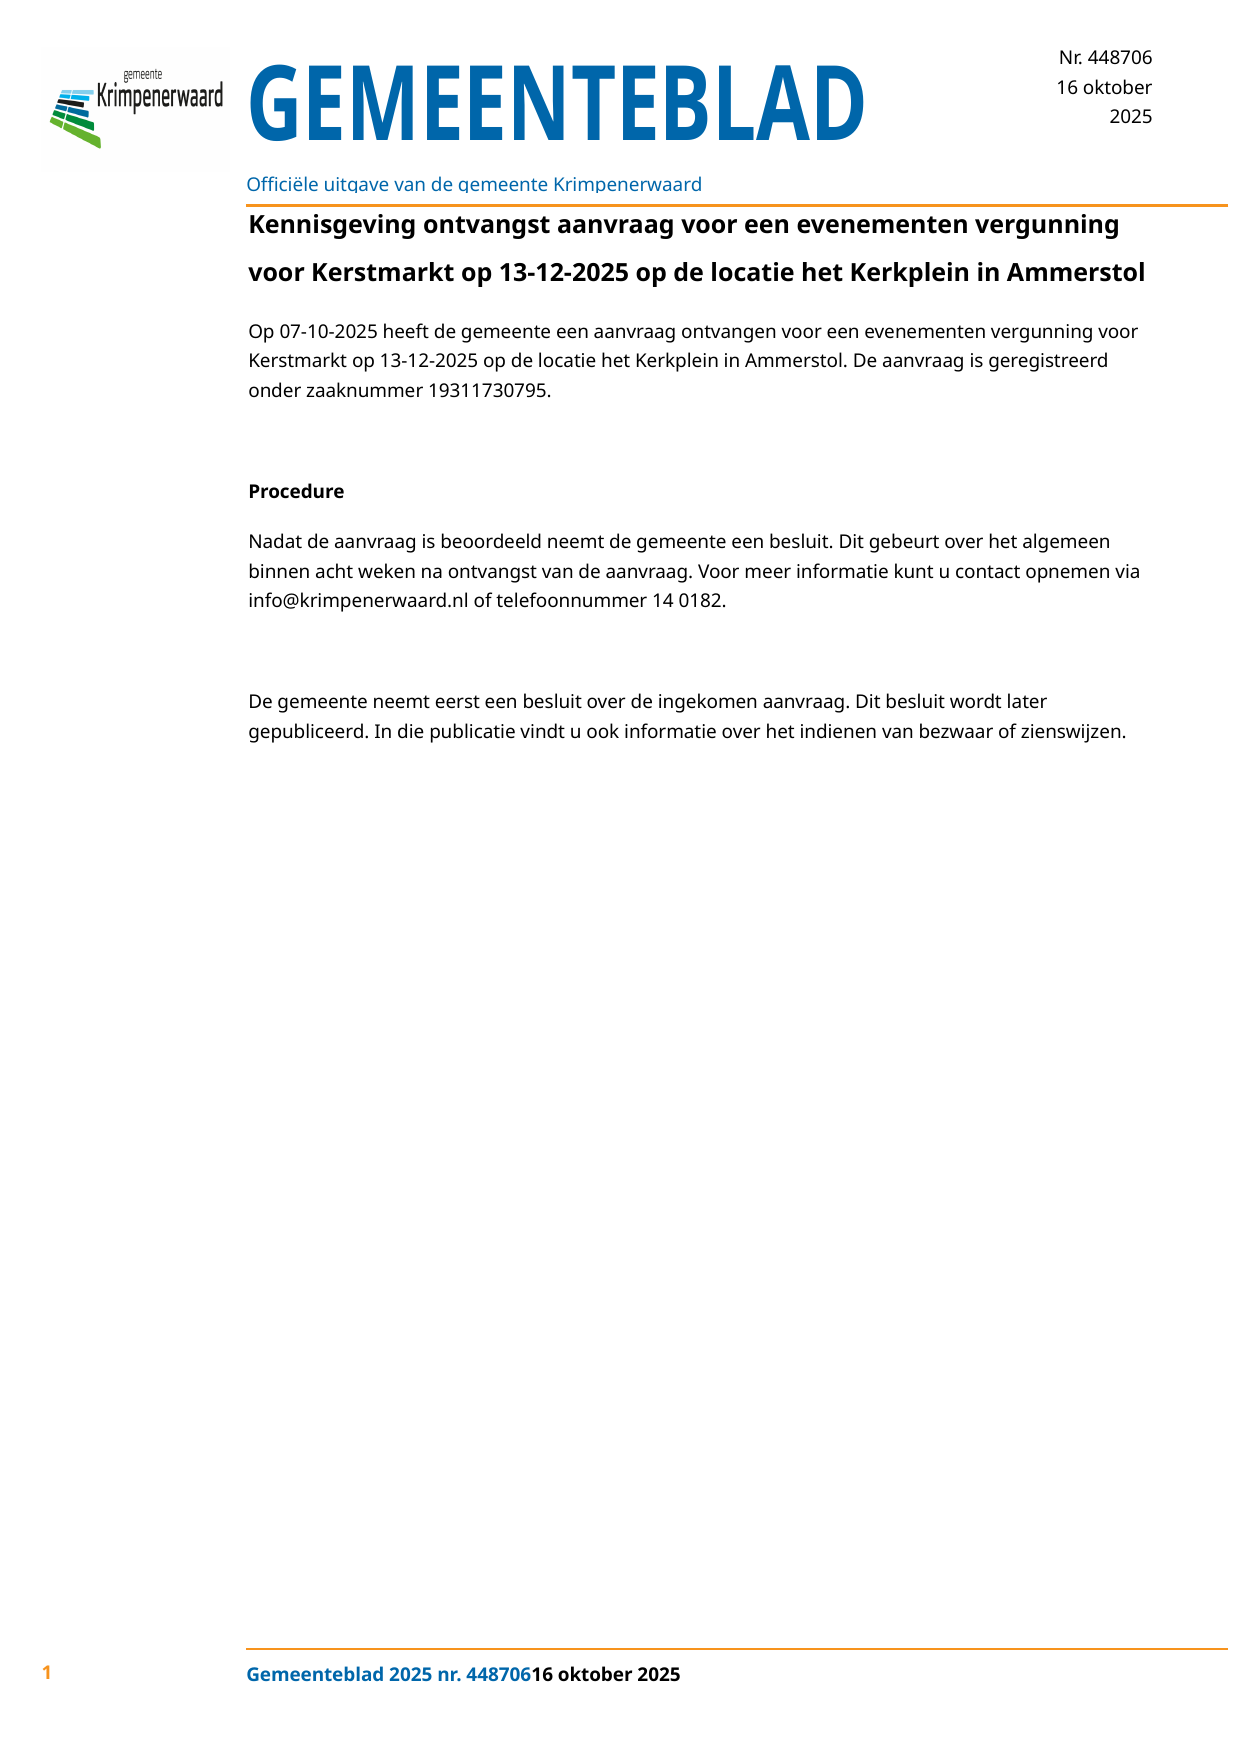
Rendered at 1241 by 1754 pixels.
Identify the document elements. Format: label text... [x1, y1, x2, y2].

text Procedure [248, 478, 1152, 504]
text De gemeente neemt eerst een besluit over de ingekomen aanvraag. Dit besluit wordt later gepubliceerd. In die publicatie vindt u ook informatie over het indienen van bezwaar of zienswijzen. [248, 688, 1152, 744]
text Nadat de aanvraag is beoordeeld neemt de gemeente een besluit. Dit gebeurt over het algemeen binnen acht weken na ontvangst van de aanvraag. Voor meer informatie kunt u contact opnemen via info@krimpenerwaard.nl of telefoonnummer 14 0182. [248, 528, 1152, 613]
text Op 07-10-2025 heeft de gemeente een aanvraag ontvangen voor een evenementen vergunning voor Kerstmarkt op 13-12-2025 op de locatie het Kerkplein in Ammerstol. De aanvraag is geregistreerd onder zaaknummer 19311730795. [248, 318, 1152, 403]
picture [41, 47, 231, 172]
text Kennisgeving ontvangst aanvraag voor een evenementen vergunning voor Kerstmarkt op 13-12-2025 op de locatie het Kerkplein in Ammerstol [248, 207, 1152, 288]
